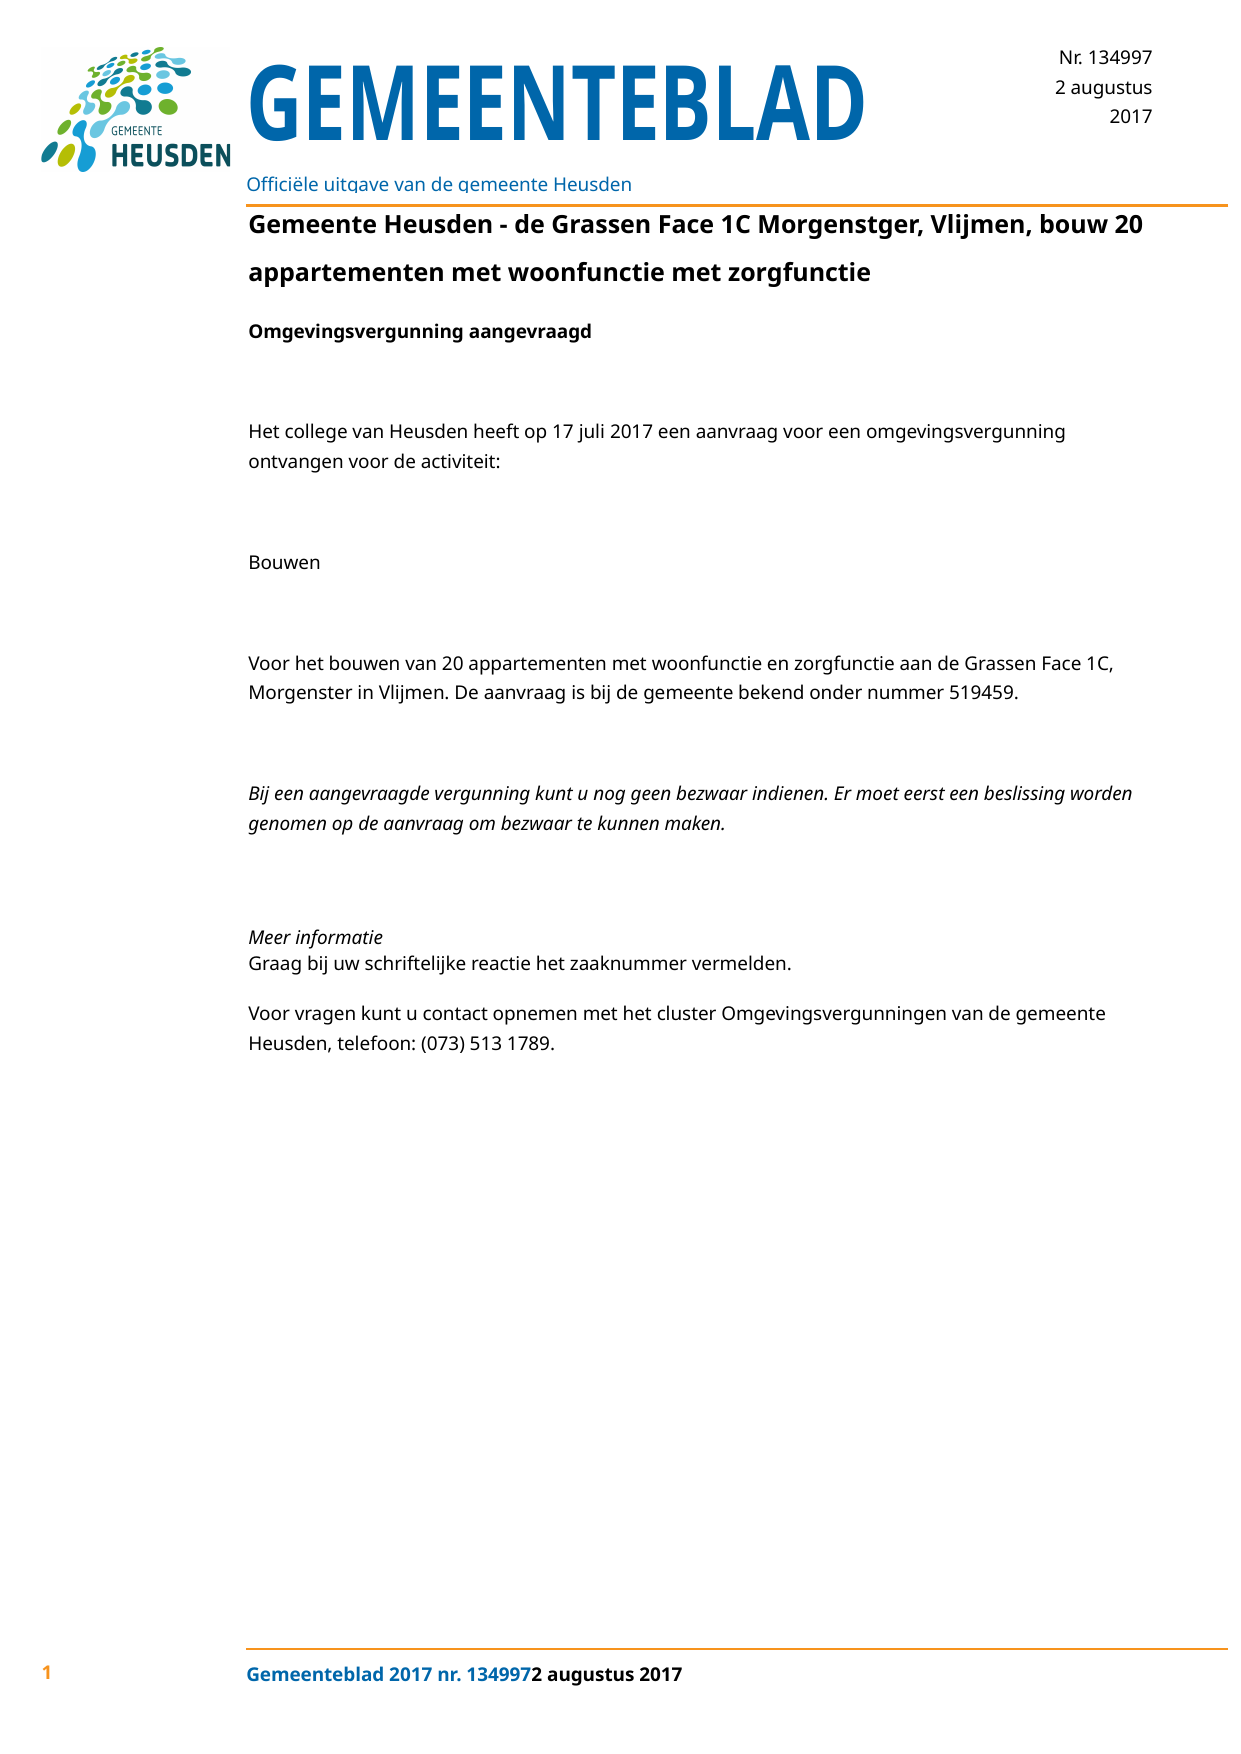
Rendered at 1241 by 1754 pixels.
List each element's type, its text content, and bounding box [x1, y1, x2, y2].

text Bouwen [248, 549, 1152, 575]
text Het college van Heusden heeft op 17 juli 2017 een aanvraag voor een omgevingsvergunning ontvangen voor de activiteit: [248, 419, 1152, 474]
text Graag bij uw schriftelijke reactie het zaaknummer vermelden. [248, 950, 1152, 976]
text Voor het bouwen van 20 appartementen met woonfunctie en zorgfunctie aan de Grassen Face 1C, Morgenster in Vlijmen. De aanvraag is bij de gemeente bekend onder nummer 519459. [248, 650, 1152, 705]
text Bij een aangevraagde vergunning kunt u nog geen bezwaar indienen. Er moet eerst een beslissing worden genomen op de aanvraag om bezwaar te kunnen maken. [248, 780, 1152, 836]
text Omgevingsvergunning aangevraagd [248, 318, 1152, 344]
text Gemeente Heusden - de Grassen Face 1C Morgenstger, Vlijmen, bouw 20 appartementen met woonfunctie met zorgfunctie [248, 207, 1152, 288]
text Voor vragen kunt u contact opnemen met het cluster Omgevingsvergunningen van de gemeente Heusden, telefoon: (073) 513 1789. [248, 1001, 1152, 1056]
picture [41, 47, 231, 172]
text Meer informatie [248, 924, 1152, 950]
